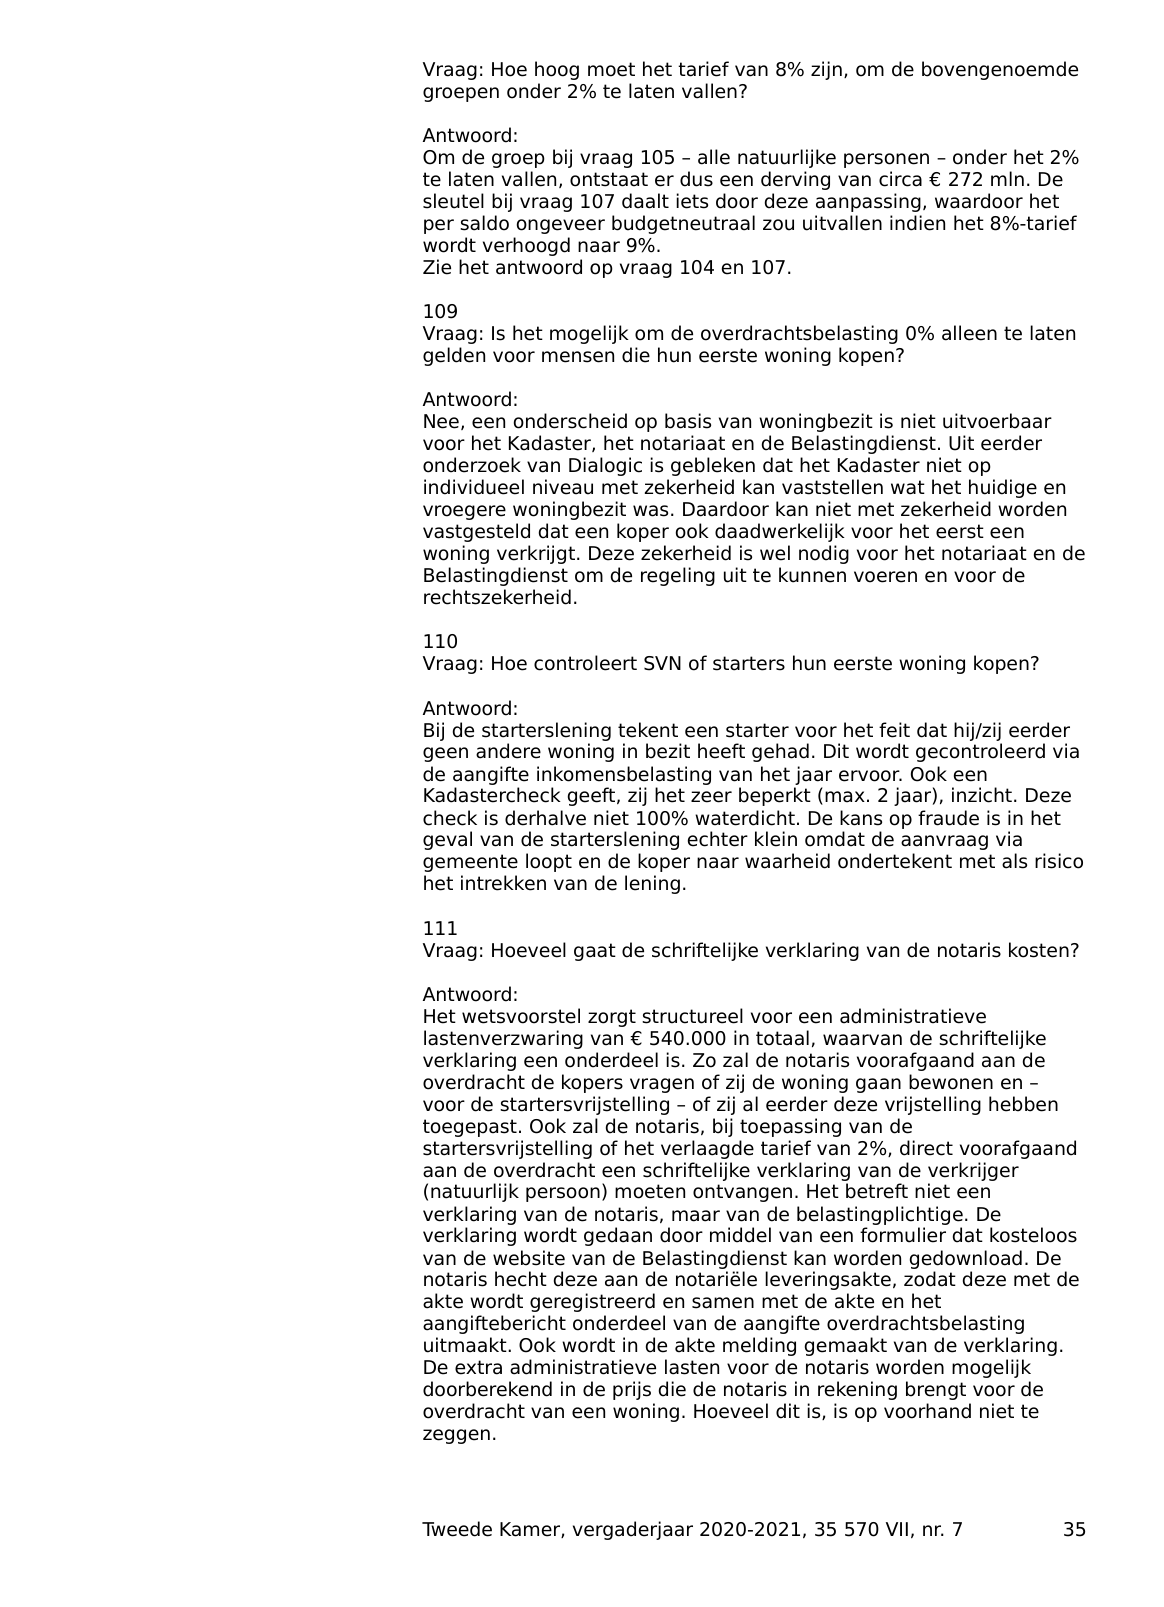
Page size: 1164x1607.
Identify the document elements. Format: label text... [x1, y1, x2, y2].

text Het wetsvoorstel zorgt structureel voor een administratieve lastenverzwaring van € 540.000 in totaal, waarvan de schriftelijke verklaring een onderdeel is. Zo zal de notaris voorafgaand aan de overdracht de kopers vragen of zij de woning gaan bewonen en – voor de startersvrijstelling – of zij al eerder deze vrijstelling hebben toegepast. Ook zal de notaris, bij toepassing van de startersvrijstelling of het verlaagde tarief van 2%, direct voorafgaand aan de overdracht een schriftelijke verklaring van de verkrijger (natuurlijk persoon) moeten ontvangen. Het betreft niet een verklaring van de notaris, maar van de belastingplichtige. De verklaring wordt gedaan door middel van een formulier dat kosteloos van de website van de Belastingdienst kan worden gedownload. De notaris hecht deze aan de notariële leveringsakte, zodat deze met de akte wordt geregistreerd en samen met de akte en het aangiftebericht onderdeel van de aangifte overdrachtsbelasting uitmaakt. Ook wordt in de akte melding gemaakt van de verklaring. De extra administratieve lasten voor de notaris worden mogelijk doorberekend in de prijs die de notaris in rekening brengt voor de overdracht van een woning. Hoeveel dit is, is op voorhand niet te zeggen. [422, 1006, 1087, 1445]
text Vraag: Is het mogelijk om de overdrachtsbelasting 0% alleen te laten gelden voor mensen die hun eerste woning kopen? [422, 323, 1087, 367]
text Zie het antwoord op vraag 104 en 107. [422, 257, 1087, 279]
text Om de groep bij vraag 105 – alle natuurlijke personen – onder het 2% te laten vallen, ontstaat er dus een derving van circa € 272 mln. De sleutel bij vraag 107 daalt iets door deze aanpassing, waardoor het per saldo ongeveer budgetneutraal zou uitvallen indien het 8%-tarief wordt verhoogd naar 9%. [422, 147, 1087, 257]
text Vraag: Hoe hoog moet het tarief van 8% zijn, om de bovengenoemde groepen onder 2% te laten vallen? [422, 59, 1087, 103]
text Antwoord: [422, 389, 1087, 411]
text Antwoord: [422, 984, 1087, 1006]
text Nee, een onderscheid op basis van woningbezit is niet uitvoerbaar voor het Kadaster, het notariaat en de Belastingdienst. Uit eerder onderzoek van Dialogic is gebleken dat het Kadaster niet op individueel niveau met zekerheid kan vaststellen wat het huidige en vroegere woningbezit was. Daardoor kan niet met zekerheid worden vastgesteld dat een koper ook daadwerkelijk voor het eerst een woning verkrijgt. Deze zekerheid is wel nodig voor het notariaat en de Belastingdienst om de regeling uit te kunnen voeren en voor de rechtszekerheid. [422, 411, 1087, 609]
text Vraag: Hoeveel gaat de schriftelijke verklaring van de notaris kosten? [422, 939, 1087, 961]
text 111 [422, 917, 1087, 939]
text Bij de starterslening tekent een starter voor het feit dat hij/zij eerder geen andere woning in bezit heeft gehad. Dit wordt gecontroleerd via de aangifte inkomensbelasting van het jaar ervoor. Ook een Kadastercheck geeft, zij het zeer beperkt (max. 2 jaar), inzicht. Deze check is derhalve niet 100% waterdicht. De kans op fraude is in het geval van de starterslening echter klein omdat de aanvraag via gemeente loopt en de koper naar waarheid ondertekent met als risico het intrekken van de lening. [422, 719, 1087, 895]
text 110 [422, 631, 1087, 653]
text 109 [422, 301, 1087, 323]
text Antwoord: [422, 697, 1087, 719]
text Vraag: Hoe controleert SVN of starters hun eerste woning kopen? [422, 653, 1087, 675]
text Antwoord: [422, 125, 1087, 147]
